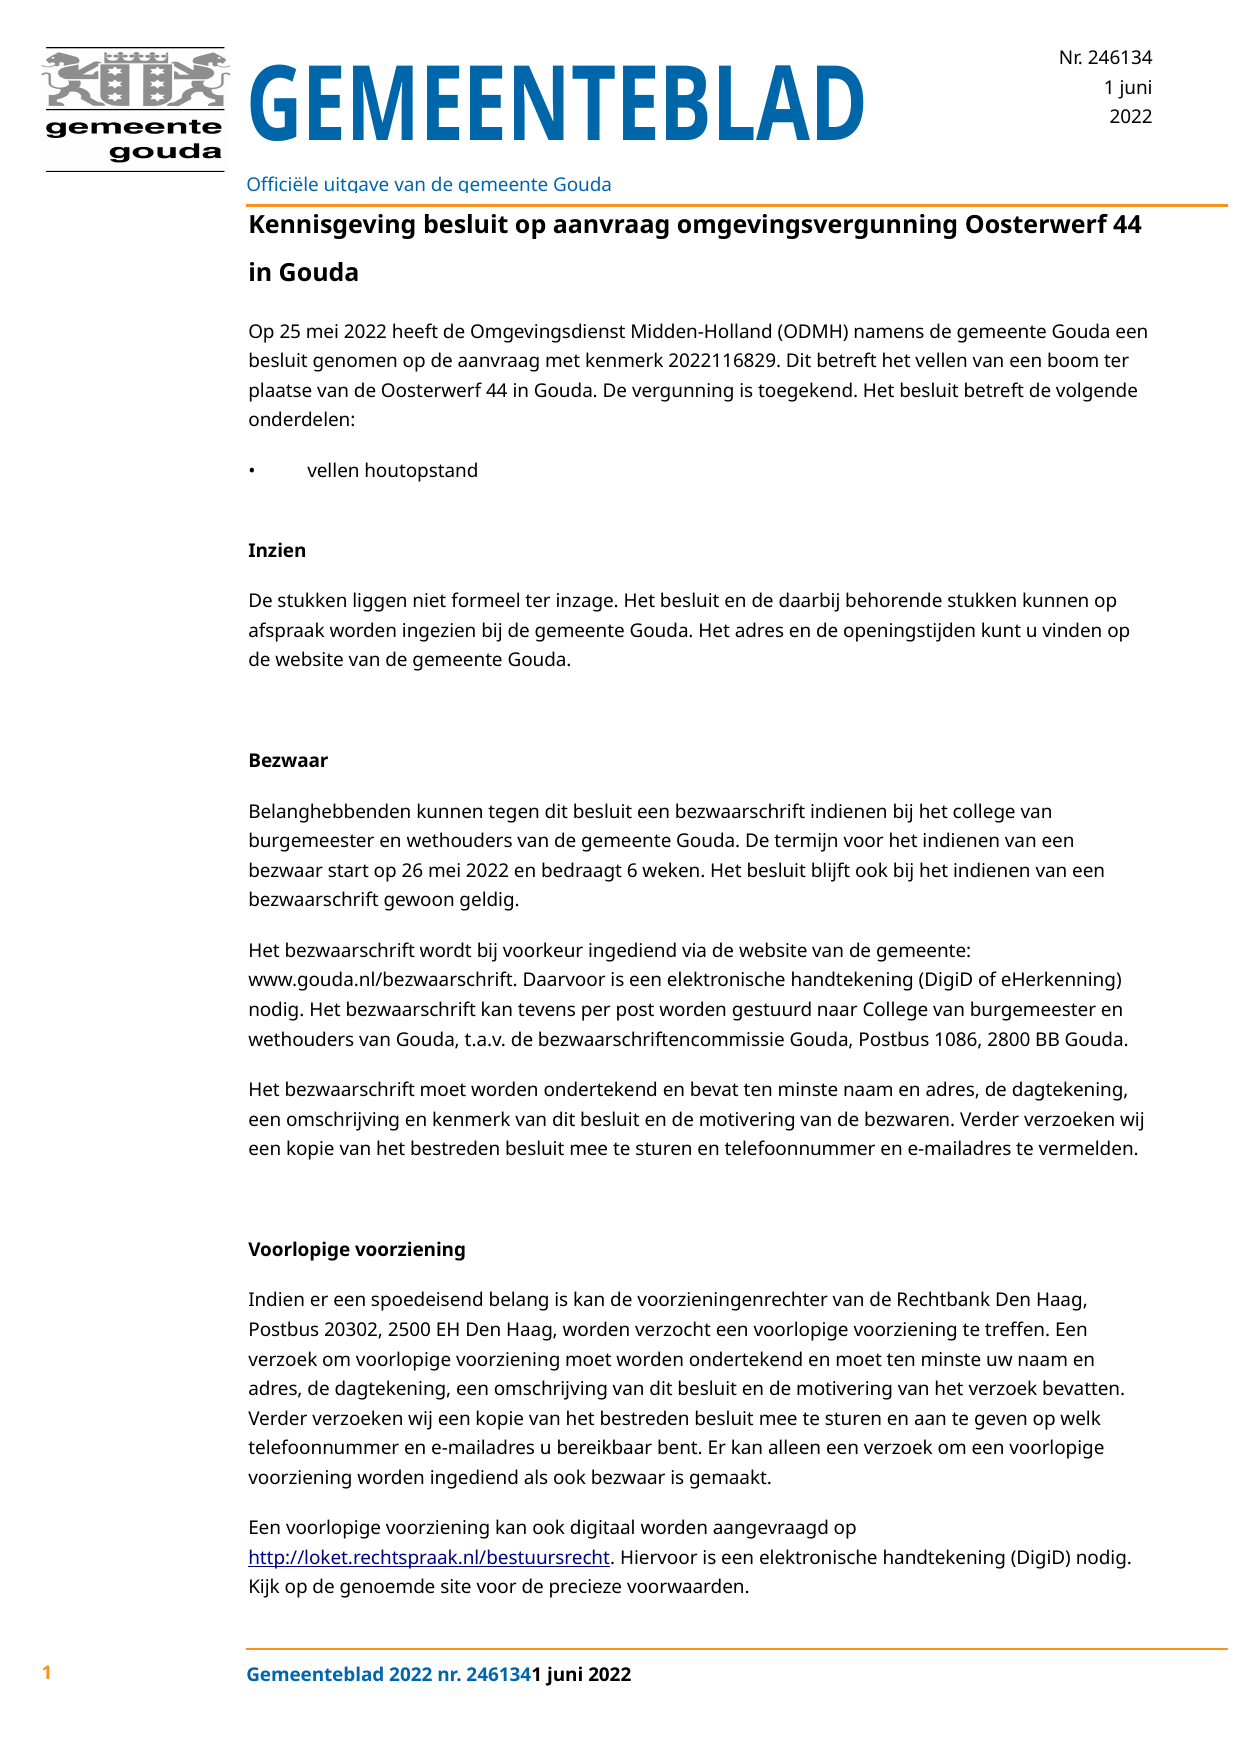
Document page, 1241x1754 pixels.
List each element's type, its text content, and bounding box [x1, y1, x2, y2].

text Bezwaar [248, 747, 1152, 773]
text Indien er een spoedeisend belang is kan de voorzieningenrechter van de Rechtbank Den Haag, Postbus 20302, 2500 EH Den Haag, worden verzocht een voorlopige voorziening te treffen. Een verzoek om voorlopige voorziening moet worden ondertekend en moet ten minste uw naam en adres, de dagtekening, een omschrijving van dit besluit en de motivering van het verzoek bevatten. Verder verzoeken wij een kopie van het bestreden besluit mee te sturen en aan te geven op welk telefoonnummer en e-mailadres u bereikbaar bent. Er kan alleen een verzoek om een voorlopige voorziening worden ingediend als ook bezwaar is gemaakt. [248, 1287, 1152, 1490]
text Het bezwaarschrift wordt bij voorkeur ingediend via de website van de gemeente: www.gouda.nl/bezwaarschrift. Daarvoor is een elektronische handtekening (DigiD of eHerkenning) nodig. Het bezwaarschrift kan tevens per post worden gestuurd naar College van burgemeester en wethouders van Gouda, t.a.v. de bezwaarschriftencommissie Gouda, Postbus 1086, 2800 BB Gouda. [248, 937, 1152, 1052]
text Op 25 mei 2022 heeft de Omgevingsdienst Midden-Holland (ODMH) namens de gemeente Gouda een besluit genomen op de aanvraag met kenmerk 2022116829. Dit betreft het vellen van een boom ter plaatse van de Oosterwerf 44 in Gouda. De vergunning is toegekend. Het besluit betreft de volgende onderdelen: [248, 318, 1152, 432]
text Een voorlopige voorziening kan ook digitaal worden aangevraagd op http://loket.rechtspraak.nl/bestuursrecht. Hiervoor is een elektronische handtekening (DigiD) nodig. Kijk op de genoemde site voor de precieze voorwaarden. [248, 1514, 1152, 1599]
text Kennisgeving besluit op aanvraag omgevingsvergunning Oosterwerf 44 in Gouda [248, 207, 1152, 288]
picture [41, 47, 231, 172]
text Inzien [248, 537, 1152, 563]
text Belanghebbenden kunnen tegen dit besluit een bezwaarschrift indienen bij het college van burgemeester en wethouders van de gemeente Gouda. De termijn voor het indienen van een bezwaar start op 26 mei 2022 en bedraagt 6 weken. Het besluit blijft ook bij het indienen van een bezwaarschrift gewoon geldig. [248, 798, 1152, 912]
text De stukken liggen niet formeel ter inzage. Het besluit en de daarbij behorende stukken kunnen op afspraak worden ingezien bij de gemeente Gouda. Het adres en de openingstijden kunt u vinden op de website van de gemeente Gouda. [248, 587, 1152, 672]
text Voorlopige voorziening [248, 1236, 1152, 1262]
text Het bezwaarschrift moet worden ondertekend en bevat ten minste naam en adres, de dagtekening, een omschrijving en kenmerk van dit besluit en de motivering van de bezwaren. Verder verzoeken wij een kopie van het bestreden besluit mee te sturen en telefoonnummer en e-mailadres te vermelden. [248, 1076, 1152, 1161]
list vellen houtopstand [248, 457, 1152, 483]
